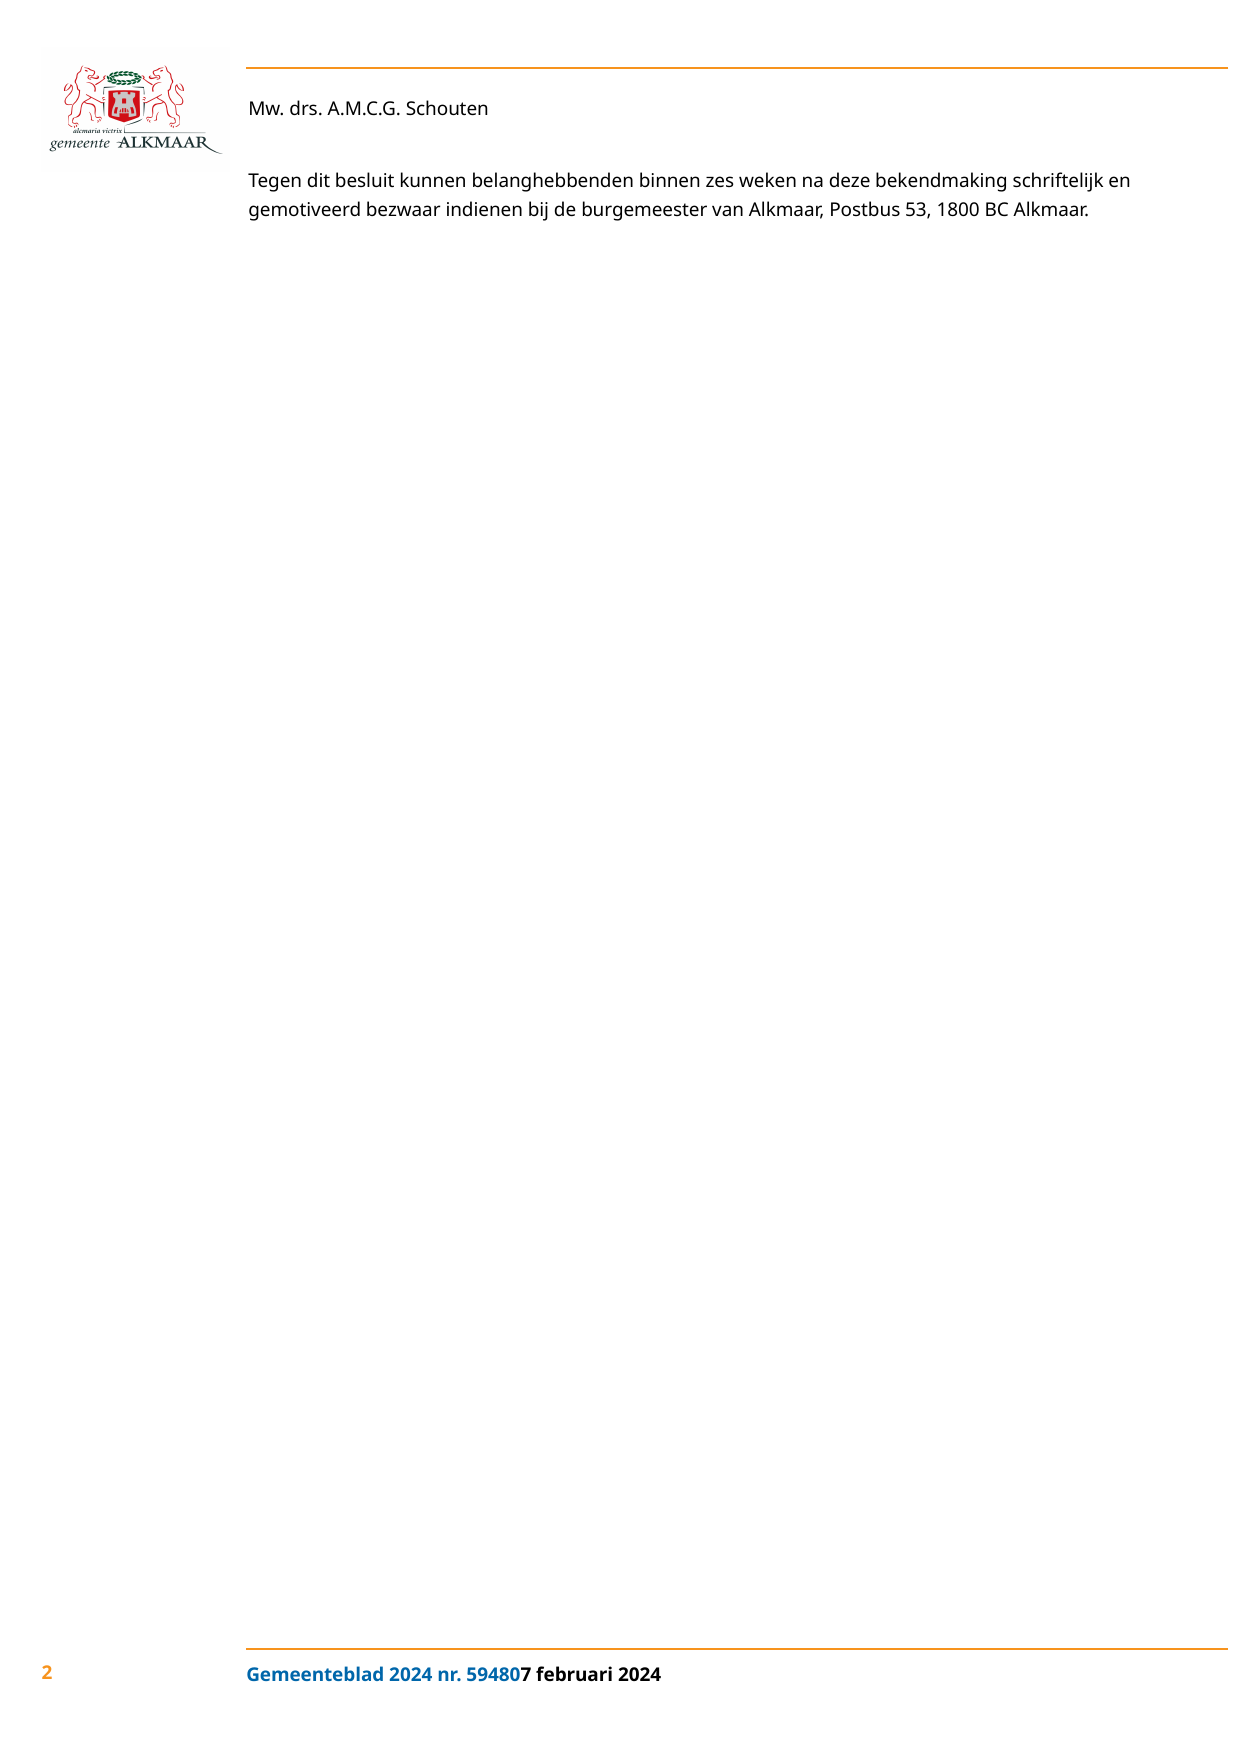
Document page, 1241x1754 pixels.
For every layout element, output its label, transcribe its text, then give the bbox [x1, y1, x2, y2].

text Tegen dit besluit kunnen belanghebbenden binnen zes weken na deze bekendmaking schriftelijk en gemotiveerd bezwaar indienen bij de burgemeester van Alkmaar, Postbus 53, 1800 BC Alkmaar. [248, 167, 1152, 222]
text Mw. drs. A.M.C.G. Schouten [248, 95, 1152, 121]
picture [41, 47, 231, 172]
